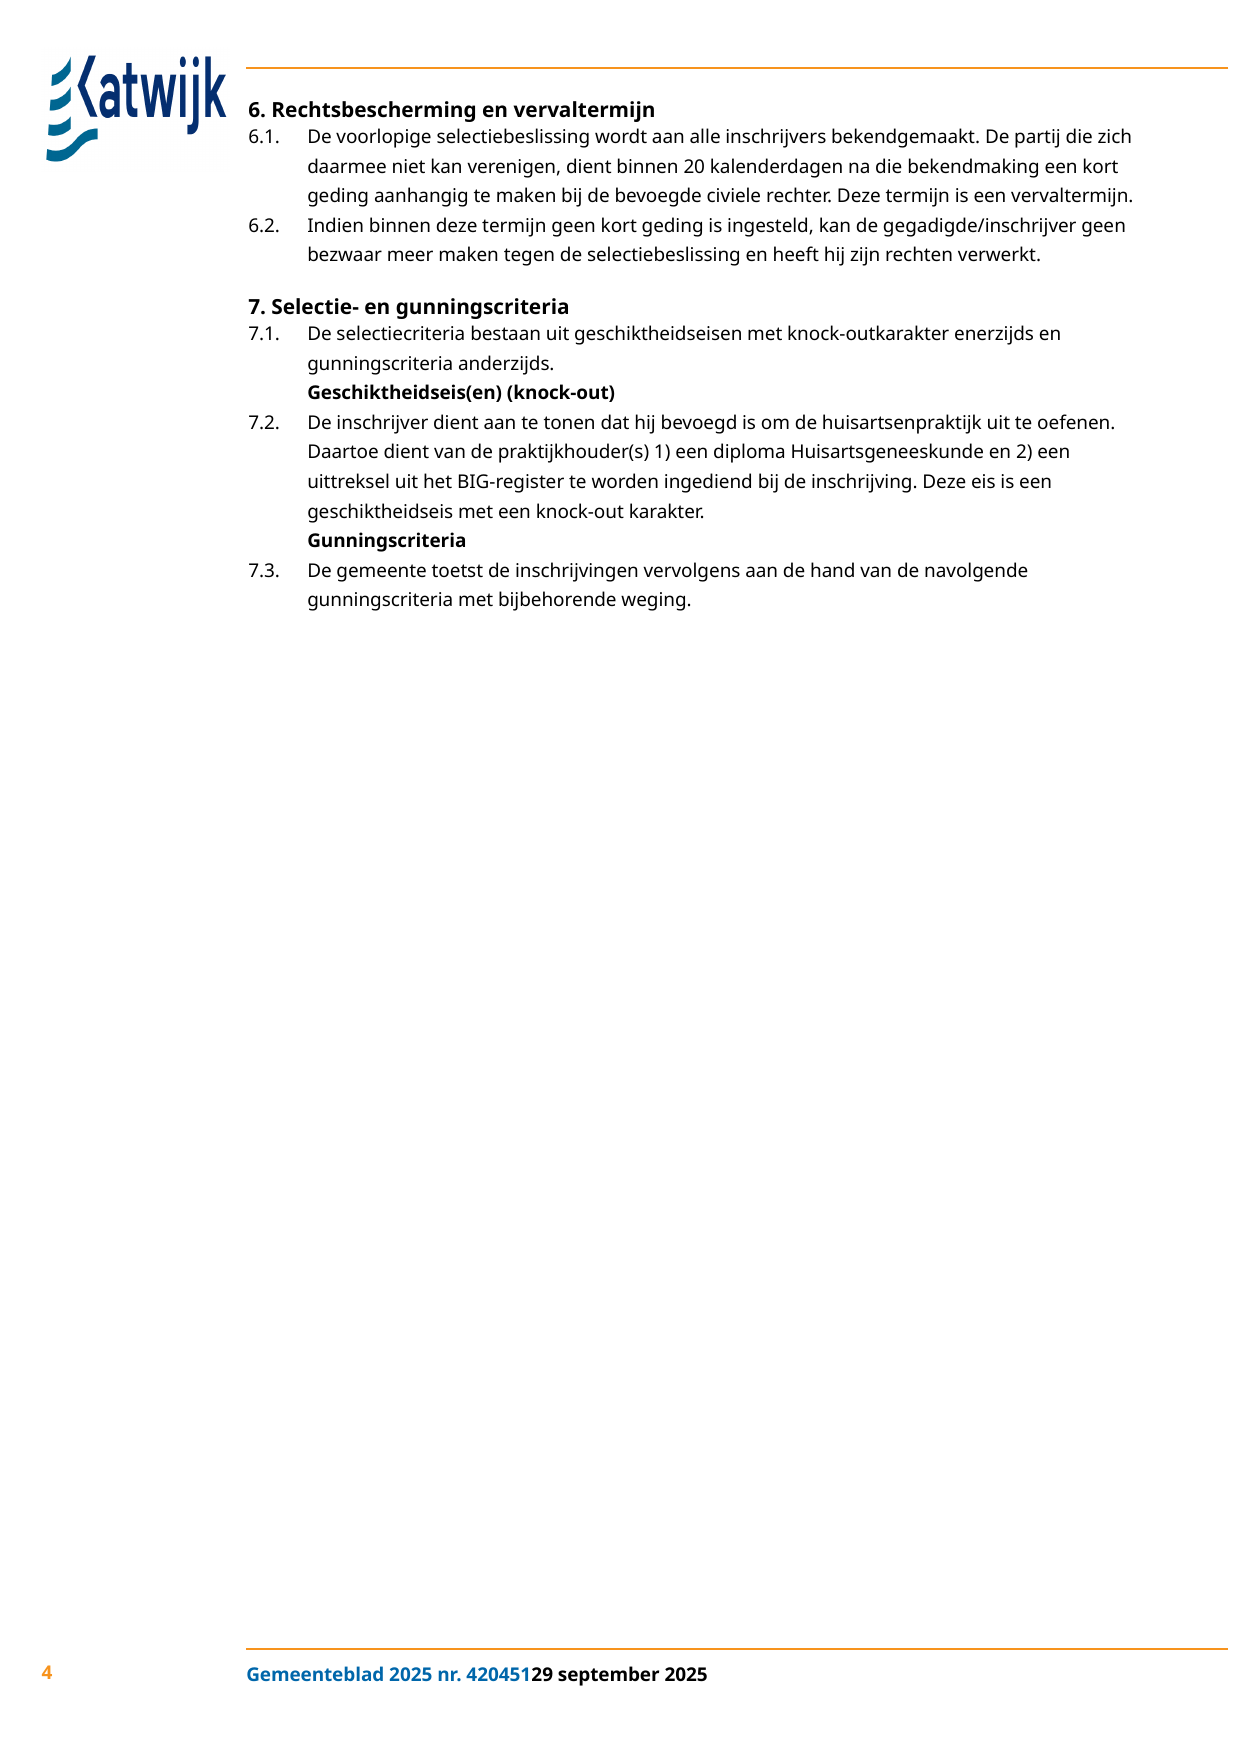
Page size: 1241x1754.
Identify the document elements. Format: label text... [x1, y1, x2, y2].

list De selectiecriteria bestaan uit geschiktheidseisen met knock-outkarakter enerzijds en gunningscriteria anderzijds. [248, 320, 1152, 376]
text 7. Selectie- en gunningscriteria [248, 292, 1152, 320]
picture [41, 47, 231, 172]
list Gunningscriteria [248, 527, 1152, 553]
list Indien binnen deze termijn geen kort geding is ingesteld, kan de gegadigde/inschrijver geen bezwaar meer maken tegen de selectiebeslissing en heeft hij zijn rechten verwerkt. [248, 212, 1152, 267]
list De gemeente toetst de inschrijvingen vervolgens aan de hand van de navolgende gunningscriteria met bijbehorende weging. [248, 557, 1152, 612]
list De inschrijver dient aan te tonen dat hij bevoegd is om de huisartsenpraktijk uit te oefenen. Daartoe dient van de praktijkhouder(s) 1) een diploma Huisartsgeneeskunde en 2) een uittreksel uit het BIG-register te worden ingediend bij de inschrijving. Deze eis is een geschiktheidseis met een knock-out karakter. [248, 409, 1152, 524]
text 6. Rechtsbescherming en vervaltermijn [248, 95, 1152, 123]
list Geschiktheidseis(en) (knock-out) [248, 379, 1152, 405]
list De voorlopige selectiebeslissing wordt aan alle inschrijvers bekendgemaakt. De partij die zich daarmee niet kan verenigen, dient binnen 20 kalenderdagen na die bekendmaking een kort geding aanhangig te maken bij de bevoegde civiele rechter. Deze termijn is een vervaltermijn. [248, 123, 1152, 208]
